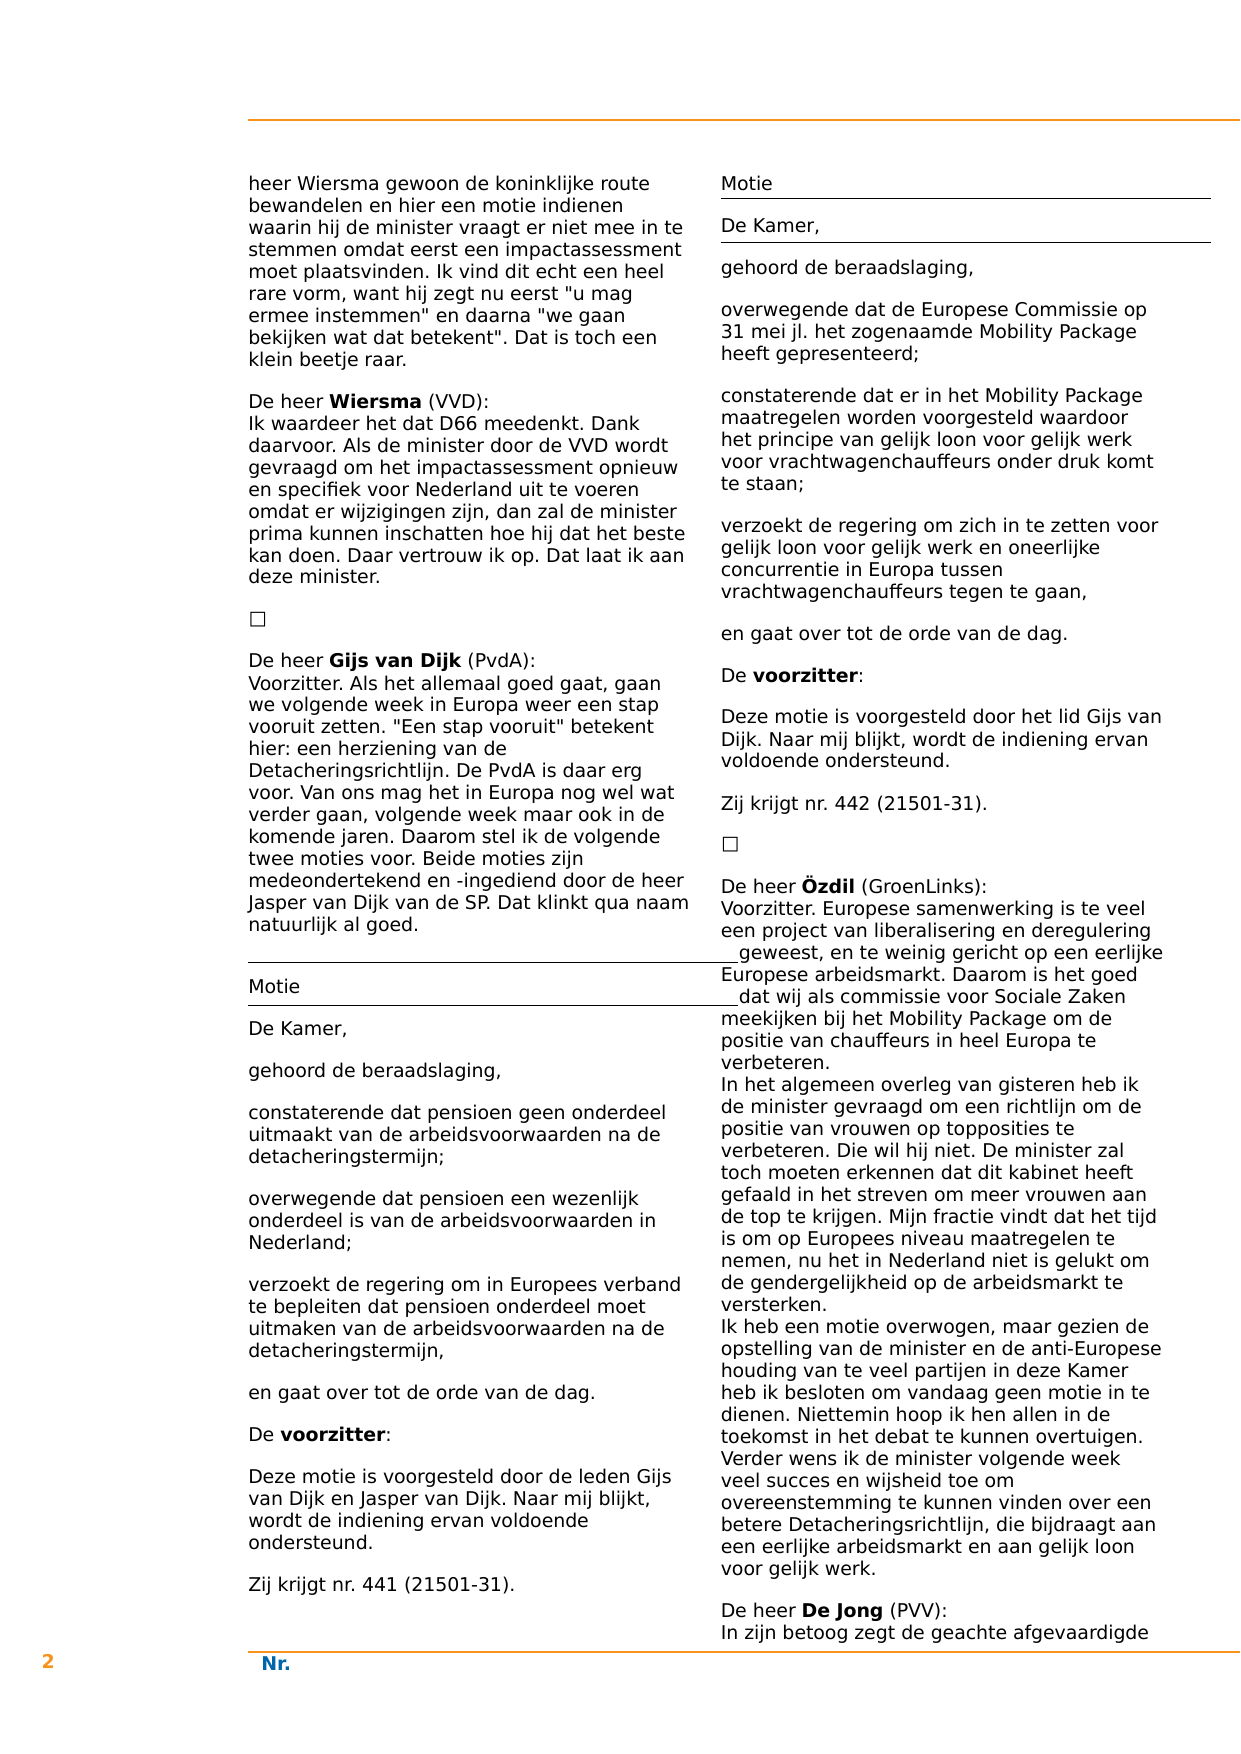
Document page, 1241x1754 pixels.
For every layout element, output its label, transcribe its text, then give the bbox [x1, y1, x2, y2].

text De heer Özdil (GroenLinks): [721, 876, 1163, 898]
text overwegende dat pensioen een wezenlijk onderdeel is van de arbeidsvoorwaarden in Nederland; [248, 1188, 691, 1254]
text Motie [721, 173, 1163, 195]
text De voorzitter: [721, 664, 1163, 686]
text gehoord de beraadslaging, [248, 1060, 691, 1082]
text Zij krijgt nr. 441 (21501-31). [248, 1574, 691, 1596]
text Deze motie is voorgesteld door de leden Gijs van Dijk en Jasper van Dijk. Naar mij blijkt, wordt de indiening ervan voldoende ondersteund. [248, 1466, 691, 1554]
text overwegende dat de Europese Commissie op 31 mei jl. het zogenaamde Mobility Package heeft gepresenteerd; [721, 299, 1163, 365]
text verzoekt de regering om in Europees verband te bepleiten dat pensioen onderdeel moet uitmaken van de arbeidsvoorwaarden na de detacheringstermijn, [248, 1274, 691, 1362]
text ⬜ [248, 608, 691, 630]
text Voorzitter. Europese samenwerking is te veel een project van liberalisering en deregulering geweest, en te weinig gericht op een eerlijke Europese arbeidsmarkt. Daarom is het goed dat wij als commissie voor Sociale Zaken meekijken bij het Mobility Package om de positie van chauffeurs in heel Europa te verbeteren. [721, 898, 1163, 1074]
text Zij krijgt nr. 442 (21501-31). [721, 792, 1163, 814]
text De heer Gijs van Dijk (PvdA): [248, 650, 691, 672]
text De heer De Jong (PVV): [721, 1600, 1163, 1622]
text Voorzitter. Als het allemaal goed gaat, gaan we volgende week in Europa weer een stap vooruit zetten. "Een stap vooruit" betekent hier: een herziening van de Detacheringsrichtlijn. De PvdA is daar erg voor. Van ons mag het in Europa nog wel wat verder gaan, volgende week maar ook in de komende jaren. Daarom stel ik de volgende twee moties voor. Beide moties zijn medeondertekend en -ingediend door de heer Jasper van Dijk van de SP. Dat klinkt qua naam natuurlijk al goed. [248, 672, 691, 936]
text Motie [248, 976, 691, 998]
text De Kamer, [248, 1018, 691, 1040]
text De heer Wiersma (VVD): [248, 391, 691, 413]
text De voorzitter: [248, 1424, 691, 1446]
text In zijn betoog zegt de geachte afgevaardigde [721, 1622, 1163, 1644]
text heer Wiersma gewoon de koninklijke route bewandelen en hier een motie indienen waarin hij de minister vraagt er niet mee in te stemmen omdat eerst een impactassessment moet plaatsvinden. Ik vind dit echt een heel rare vorm, want hij zegt nu eerst "u mag ermee instemmen" en daarna "we gaan bekijken wat dat betekent". Dat is toch een klein beetje raar. [248, 173, 691, 371]
text Deze motie is voorgesteld door het lid Gijs van Dijk. Naar mij blijkt, wordt de indiening ervan voldoende ondersteund. [721, 706, 1163, 772]
text Ik heb een motie overwogen, maar gezien de opstelling van de minister en de anti-Europese houding van te veel partijen in deze Kamer heb ik besloten om vandaag geen motie in te dienen. Niettemin hoop ik hen allen in de toekomst in het debat te kunnen overtuigen. Verder wens ik de minister volgende week veel succes en wijsheid toe om overeenstemming te kunnen vinden over een betere Detacheringsrichtlijn, die bijdraagt aan een eerlijke arbeidsmarkt en aan gelijk loon voor gelijk werk. [721, 1316, 1163, 1580]
text In het algemeen overleg van gisteren heb ik de minister gevraagd om een richtlijn om de positie van vrouwen op topposities te verbeteren. Die wil hij niet. De minister zal toch moeten erkennen dat dit kabinet heeft gefaald in het streven om meer vrouwen aan de top te krijgen. Mijn fractie vindt dat het tijd is om op Europees niveau maatregelen te nemen, nu het in Nederland niet is gelukt om de gendergelijkheid op de arbeidsmarkt te versterken. [721, 1074, 1163, 1316]
text en gaat over tot de orde van de dag. [721, 622, 1163, 644]
text verzoekt de regering om zich in te zetten voor gelijk loon voor gelijk werk en oneerlijke concurrentie in Europa tussen vrachtwagenchauffeurs tegen te gaan, [721, 514, 1163, 602]
text en gaat over tot de orde van de dag. [248, 1382, 691, 1404]
text De Kamer, [721, 215, 1163, 237]
text Ik waardeer het dat D66 meedenkt. Dank daarvoor. Als de minister door de VVD wordt gevraagd om het impactassessment opnieuw en specifiek voor Nederland uit te voeren omdat er wijzigingen zijn, dan zal de minister prima kunnen inschatten hoe hij dat het beste kan doen. Daar vertrouw ik op. Dat laat ik aan deze minister. [248, 413, 691, 588]
text constaterende dat er in het Mobility Package maatregelen worden voorgesteld waardoor het principe van gelijk loon voor gelijk werk voor vrachtwagenchauffeurs onder druk komt te staan; [721, 385, 1163, 494]
text constaterende dat pensioen geen onderdeel uitmaakt van de arbeidsvoorwaarden na de detacheringstermijn; [248, 1102, 691, 1168]
text ⬜ [721, 834, 1163, 856]
text gehoord de beraadslaging, [721, 257, 1163, 279]
